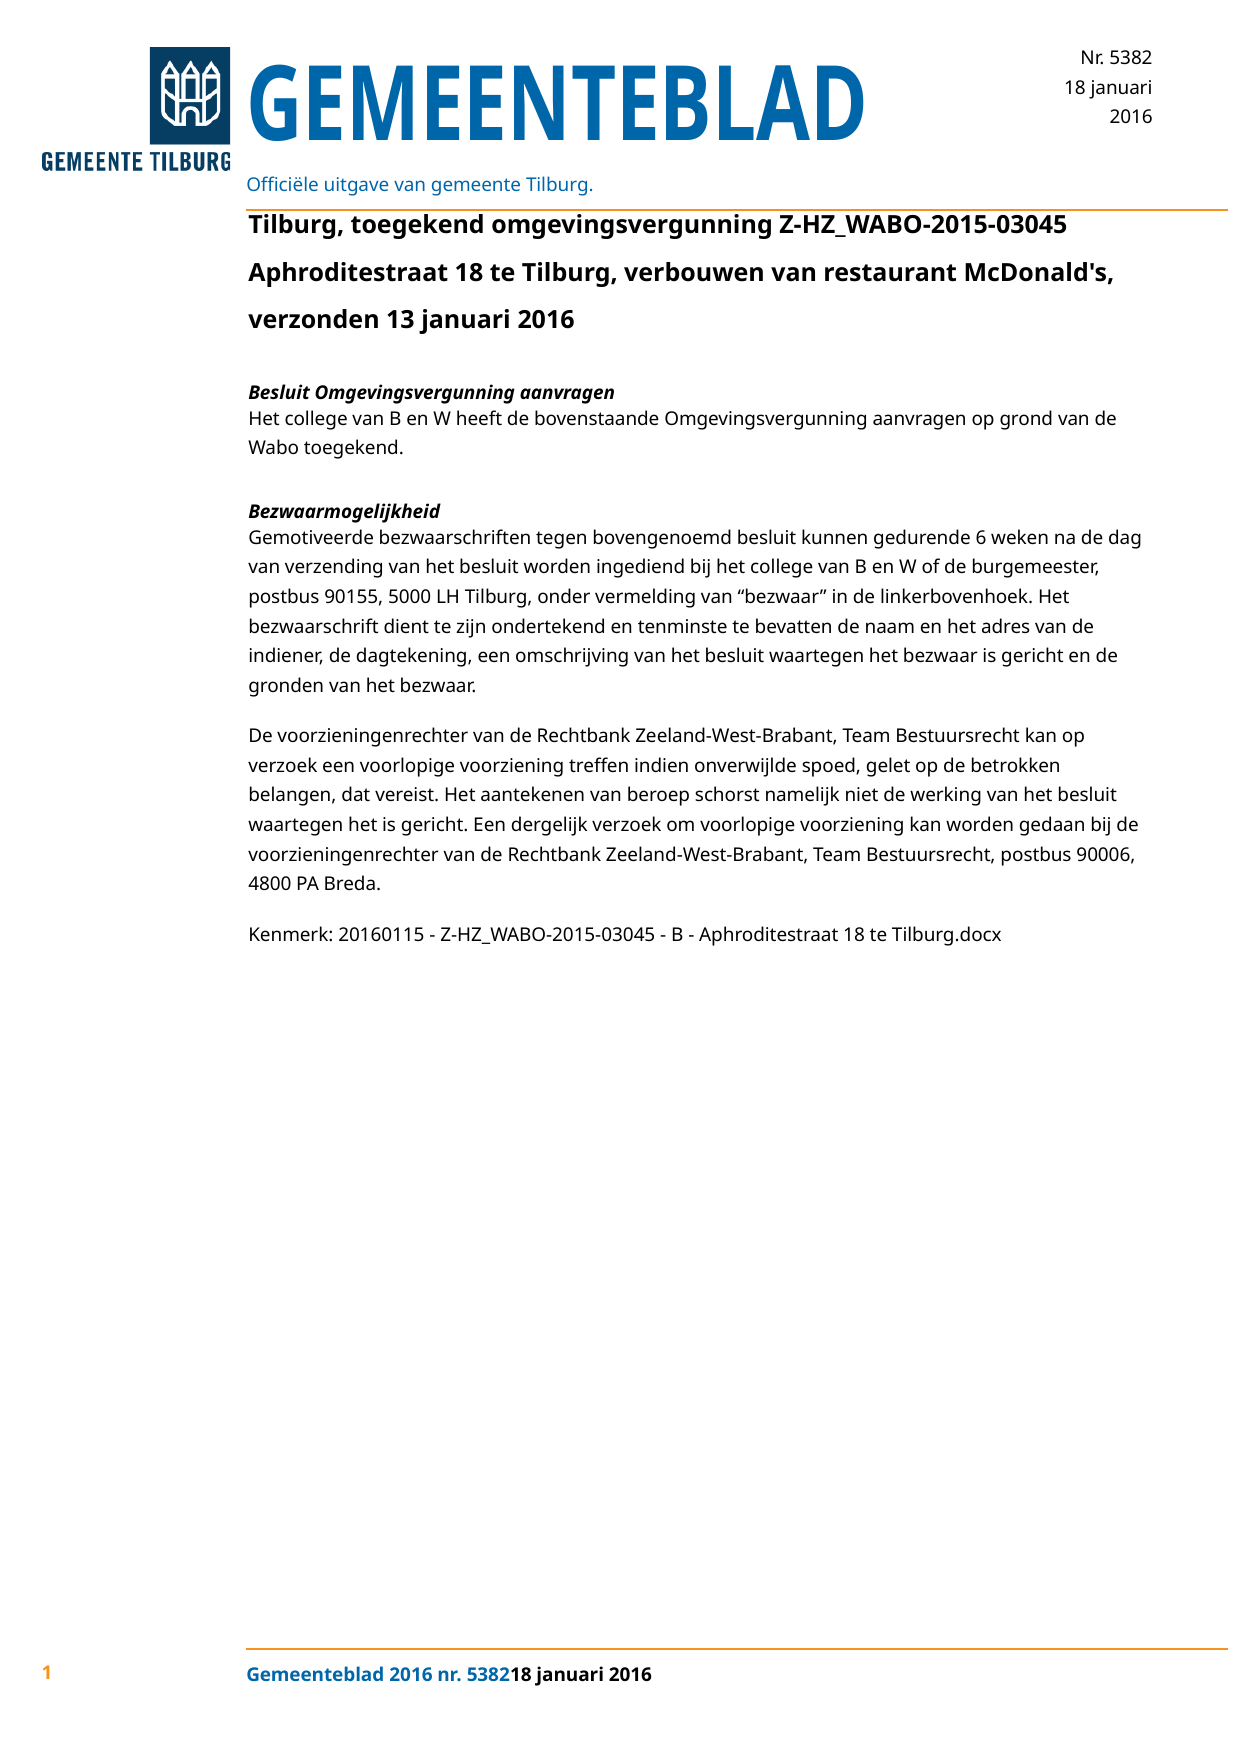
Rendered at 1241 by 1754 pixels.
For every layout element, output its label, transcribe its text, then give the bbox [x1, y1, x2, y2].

text Besluit Omgevingsvergunning aanvragen [248, 379, 1152, 405]
text Bezwaarmogelijkheid [248, 498, 1152, 524]
text Het college van B en W heeft de bovenstaande Omgevingsvergunning aanvragen op grond van de Wabo toegekend. [248, 405, 1152, 460]
text De voorzieningenrechter van de Rechtbank Zeeland-West-Brabant, Team Bestuursrecht kan op verzoek een voorlopige voorziening treffen indien onverwijlde spoed, gelet op de betrokken belangen, dat vereist. Het aantekenen van beroep schorst namelijk niet de werking van het besluit waartegen het is gericht. Een dergelijk verzoek om voorlopige voorziening kan worden gedaan bij de voorzieningenrechter van de Rechtbank Zeeland-West-Brabant, Team Bestuursrecht, postbus 90006, 4800 PA Breda. [248, 722, 1152, 896]
text Kenmerk: 20160115 - Z-HZ_WABO-2015-03045 - B - Aphroditestraat 18 te Tilburg.docx [248, 921, 1152, 946]
picture [41, 47, 231, 172]
text Gemotiveerde bezwaarschriften tegen bovengenoemd besluit kunnen gedurende 6 weken na de dag van verzending van het besluit worden ingediend bij het college van B en W of de burgemeester, postbus 90155, 5000 LH Tilburg, onder vermelding van “bezwaar” in de linkerbovenhoek. Het bezwaarschrift dient te zijn ondertekend en tenminste te bevatten de naam en het adres van de indiener, de dagtekening, een omschrijving van het besluit waartegen het bezwaar is gericht en de gronden van het bezwaar. [248, 524, 1152, 698]
text Tilburg, toegekend omgevingsvergunning Z-HZ_WABO-2015-03045 Aphroditestraat 18 te Tilburg, verbouwen van restaurant McDonald's, verzonden 13 januari 2016 [248, 211, 1152, 336]
